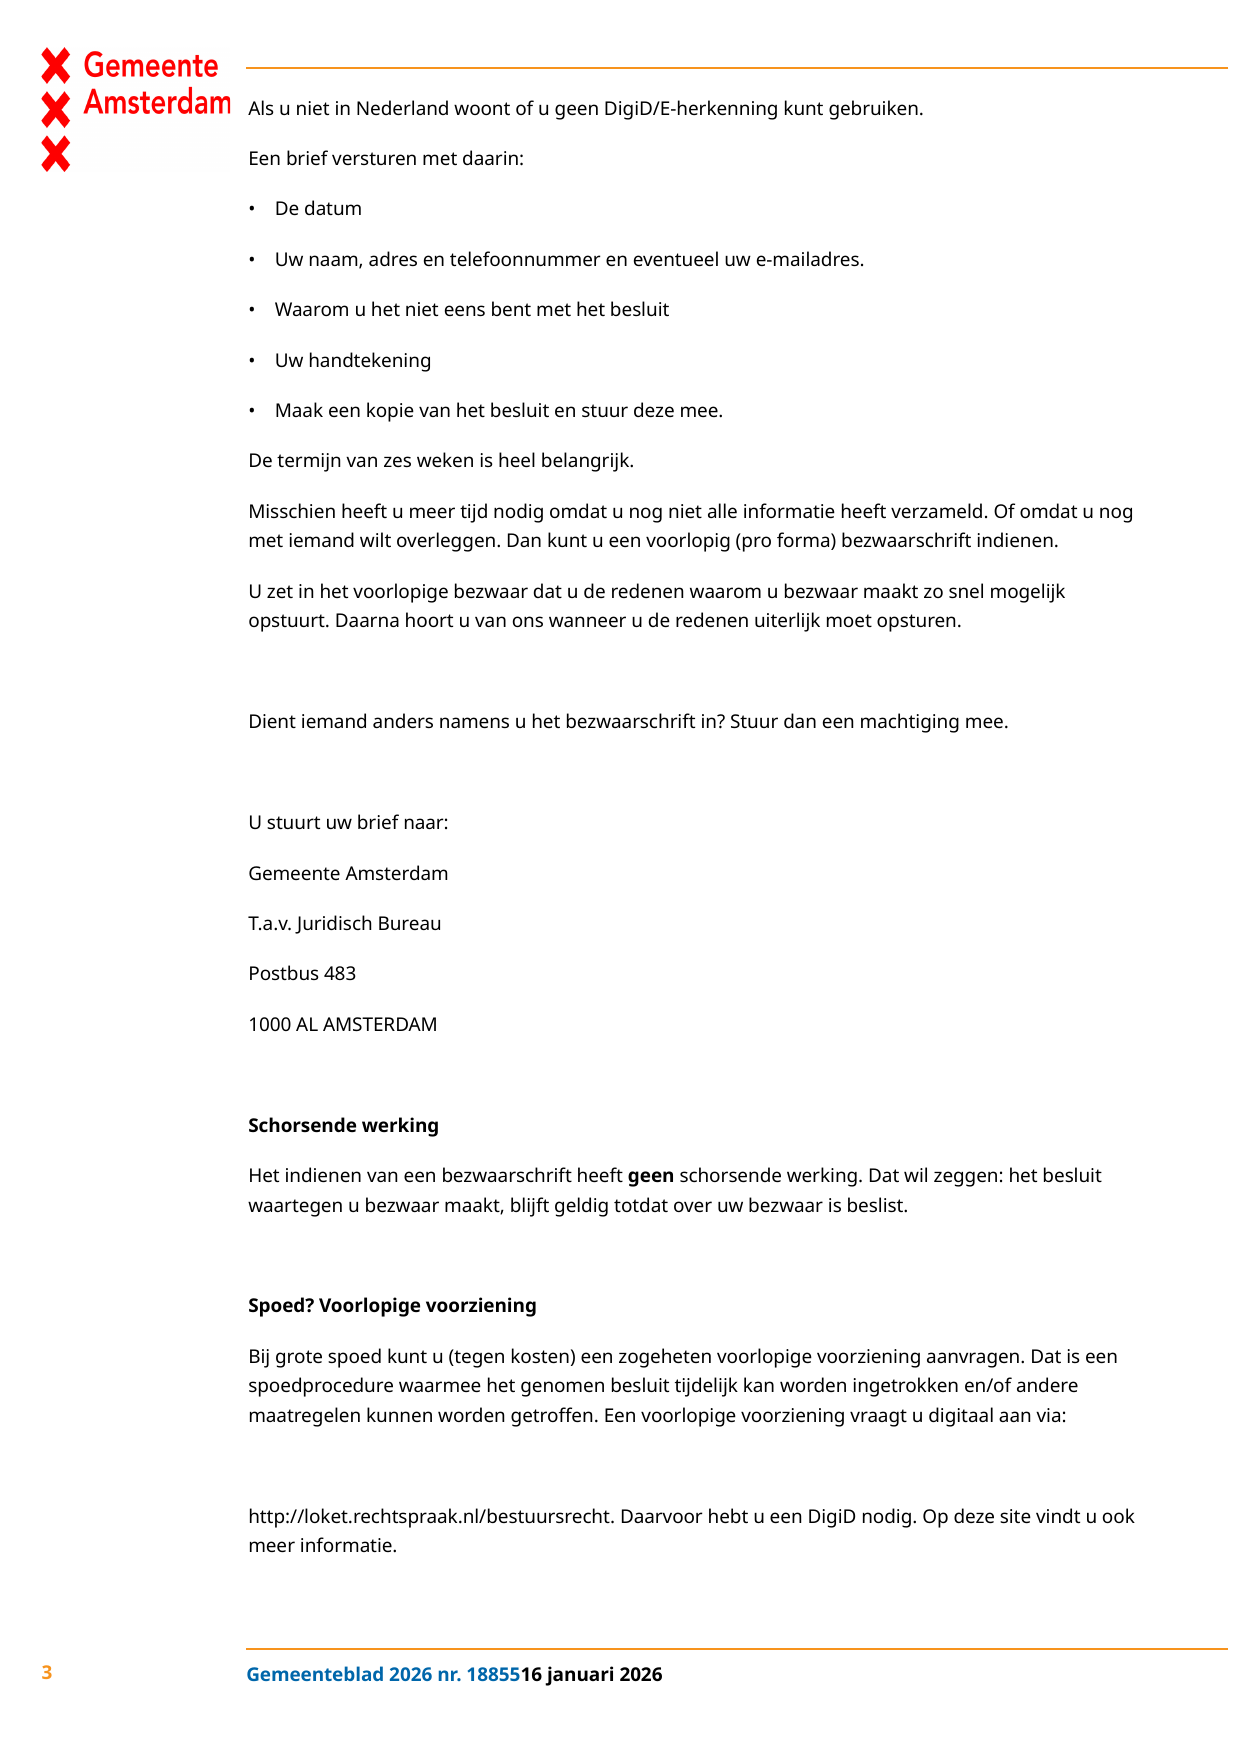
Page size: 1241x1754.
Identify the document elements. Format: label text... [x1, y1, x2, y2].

text U zet in het voorlopige bezwaar dat u de redenen waarom u bezwaar maakt zo snel mogelijk opstuurt. Daarna hoort u van ons wanneer u de redenen uiterlijk moet opsturen. [248, 578, 1152, 633]
text Dient iemand anders namens u het bezwaarschrift in? Stuur dan een machtiging mee. [248, 708, 1152, 734]
text De termijn van zes weken is heel belangrijk. [248, 448, 1152, 473]
text • Uw handtekening [248, 347, 1152, 373]
text • De datum [248, 196, 1152, 221]
text U stuurt uw brief naar: [248, 809, 1152, 835]
text Het indienen van een bezwaarschrift heeft geen schorsende werking. Dat wil zeggen: het besluit waartegen u bezwaar maakt, blijft geldig totdat over uw bezwaar is beslist. [248, 1162, 1152, 1218]
text Misschien heeft u meer tijd nodig omdat u nog niet alle informatie heeft verzameld. Of omdat u nog met iemand wilt overleggen. Dan kunt u een voorlopig (pro forma) bezwaarschrift indienen. [248, 498, 1152, 553]
text Een brief versturen met daarin: [248, 145, 1152, 171]
picture [41, 47, 231, 172]
text • Waarom u het niet eens bent met het besluit [248, 296, 1152, 322]
text 1000 AL AMSTERDAM [248, 1011, 1152, 1037]
text Postbus 483 [248, 961, 1152, 986]
text Bij grote spoed kunt u (tegen kosten) een zogeheten voorlopige voorziening aanvragen. Dat is een spoedprocedure waarmee het genomen besluit tijdelijk kan worden ingetrokken en/of andere maatregelen kunnen worden getroffen. Een voorlopige voorziening vraagt u digitaal aan via: [248, 1343, 1152, 1428]
text T.a.v. Juridisch Bureau [248, 910, 1152, 936]
text • Uw naam, adres en telefoonnummer en eventueel uw e-mailadres. [248, 246, 1152, 272]
text Spoed? Voorlopige voorziening [248, 1293, 1152, 1318]
text Als u niet in Nederland woont of u geen DigiD/E-herkenning kunt gebruiken. [248, 95, 1152, 121]
text http://loket.rechtspraak.nl/bestuursrecht. Daarvoor hebt u een DigiD nodig. Op deze site vindt u ook meer informatie. [248, 1503, 1152, 1558]
text Gemeente Amsterdam [248, 860, 1152, 886]
text • Maak een kopie van het besluit en stuur deze mee. [248, 397, 1152, 423]
text Schorsende werking [248, 1112, 1152, 1138]
